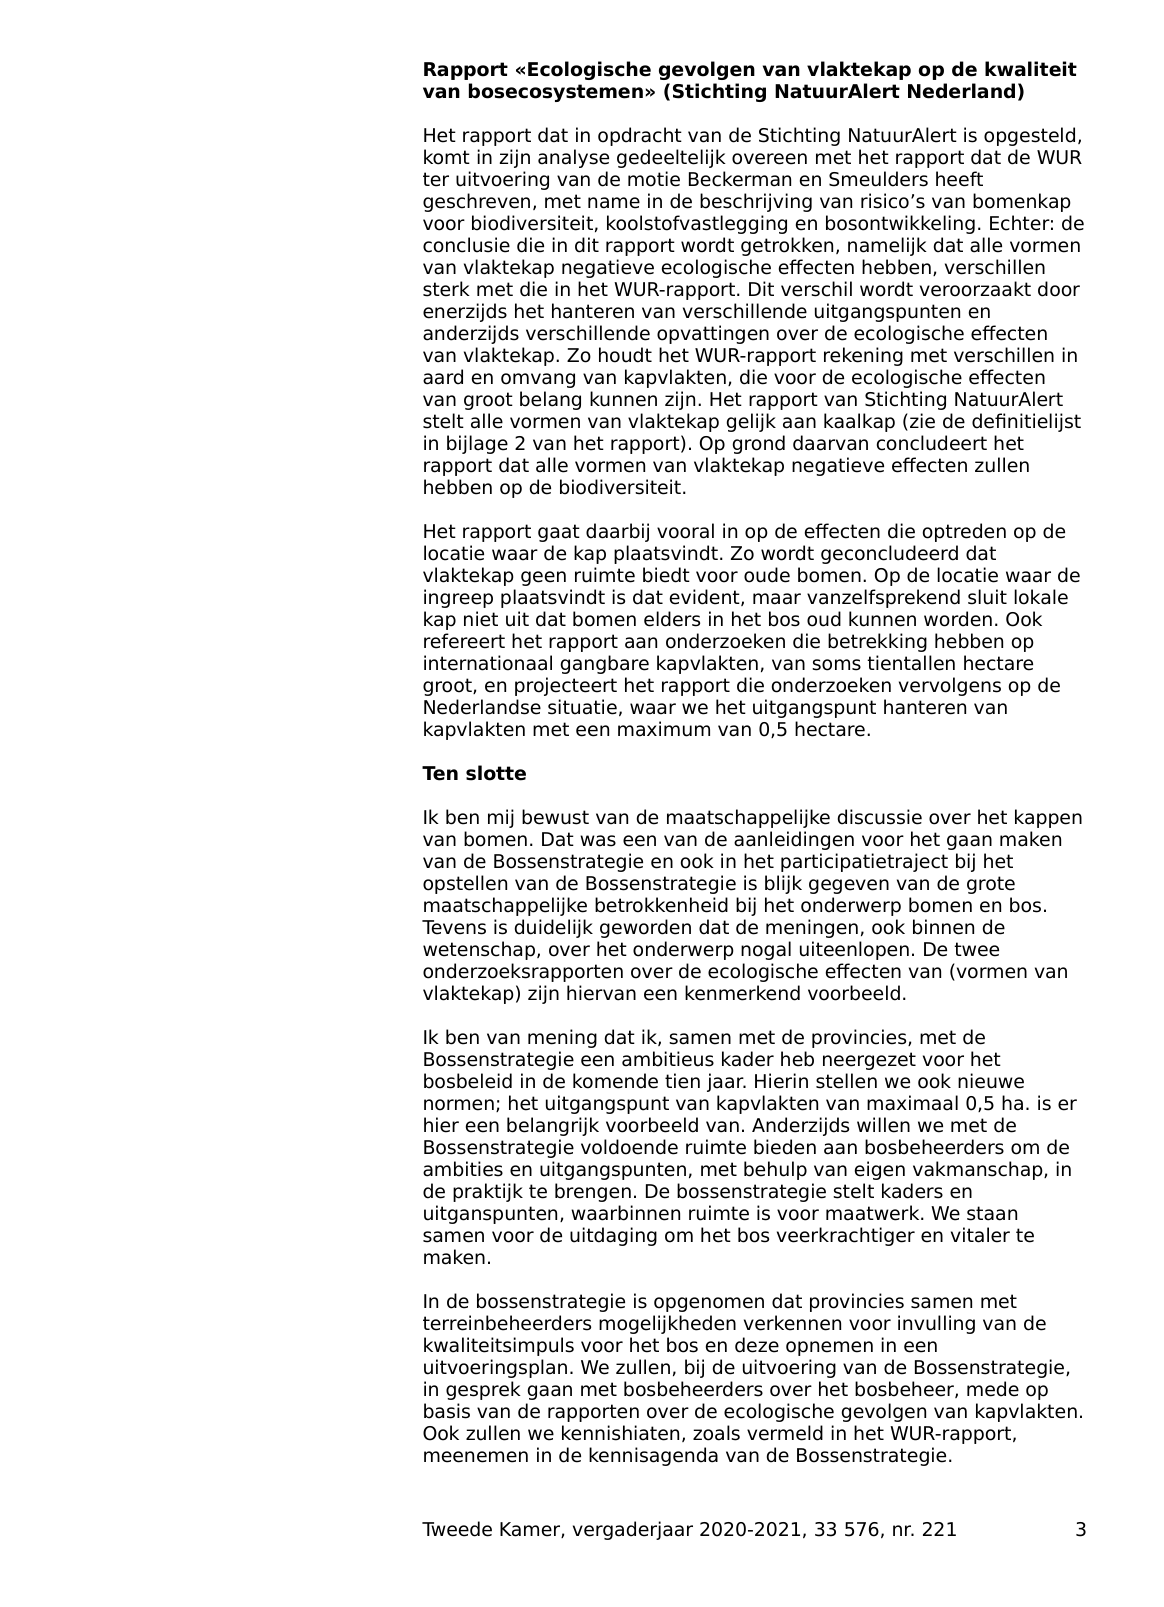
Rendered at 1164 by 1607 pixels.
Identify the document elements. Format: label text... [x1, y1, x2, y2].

subtitle Rapport «Ecologische gevolgen van vlaktekap op de kwaliteit van bosecosystemen» (Stichting NatuurAlert Nederland) [422, 59, 1087, 103]
subtitle Ten slotte [422, 763, 1087, 785]
text Het rapport gaat daarbij vooral in op de effecten die optreden op de locatie waar de kap plaatsvindt. Zo wordt geconcludeerd dat vlaktekap geen ruimte biedt voor oude bomen. Op de locatie waar de ingreep plaatsvindt is dat evident, maar vanzelfsprekend sluit lokale kap niet uit dat bomen elders in het bos oud kunnen worden. Ook refereert het rapport aan onderzoeken die betrekking hebben op internationaal gangbare kapvlakten, van soms tientallen hectare groot, en projecteert het rapport die onderzoeken vervolgens op de Nederlandse situatie, waar we het uitgangspunt hanteren van kapvlakten met een maximum van 0,5 hectare. [422, 521, 1087, 741]
text Het rapport dat in opdracht van de Stichting NatuurAlert is opgesteld, komt in zijn analyse gedeeltelijk overeen met het rapport dat de WUR ter uitvoering van de motie Beckerman en Smeulders heeft geschreven, met name in de beschrijving van risico’s van bomenkap voor biodiversiteit, koolstofvastlegging en bosontwikkeling. Echter: de conclusie die in dit rapport wordt getrokken, namelijk dat alle vormen van vlaktekap negatieve ecologische effecten hebben, verschillen sterk met die in het WUR-rapport. Dit verschil wordt veroorzaakt door enerzijds het hanteren van verschillende uitgangspunten en anderzijds verschillende opvattingen over de ecologische effecten van vlaktekap. Zo houdt het WUR-rapport rekening met verschillen in aard en omvang van kapvlakten, die voor de ecologische effecten van groot belang kunnen zijn. Het rapport van Stichting NatuurAlert stelt alle vormen van vlaktekap gelijk aan kaalkap (zie de definitielijst in bijlage 2 van het rapport). Op grond daarvan concludeert het rapport dat alle vormen van vlaktekap negatieve effecten zullen hebben op de biodiversiteit. [422, 125, 1087, 499]
text Ik ben van mening dat ik, samen met de provincies, met de Bossenstrategie een ambitieus kader heb neergezet voor het bosbeleid in de komende tien jaar. Hierin stellen we ook nieuwe normen; het uitgangspunt van kapvlakten van maximaal 0,5 ha. is er hier een belangrijk voorbeeld van. Anderzijds willen we met de Bossenstrategie voldoende ruimte bieden aan bosbeheerders om de ambities en uitgangspunten, met behulp van eigen vakmanschap, in de praktijk te brengen. De bossenstrategie stelt kaders en uitganspunten, waarbinnen ruimte is voor maatwerk. We staan samen voor de uitdaging om het bos veerkrachtiger en vitaler te maken. [422, 1027, 1087, 1269]
text Ik ben mij bewust van de maatschappelijke discussie over het kappen van bomen. Dat was een van de aanleidingen voor het gaan maken van de Bossenstrategie en ook in het participatietraject bij het opstellen van de Bossenstrategie is blijk gegeven van de grote maatschappelijke betrokkenheid bij het onderwerp bomen en bos. Tevens is duidelijk geworden dat de meningen, ook binnen de wetenschap, over het onderwerp nogal uiteenlopen. De twee onderzoeksrapporten over de ecologische effecten van (vormen van vlaktekap) zijn hiervan een kenmerkend voorbeeld. [422, 807, 1087, 1005]
text In de bossenstrategie is opgenomen dat provincies samen met terreinbeheerders mogelijkheden verkennen voor invulling van de kwaliteitsimpuls voor het bos en deze opnemen in een uitvoeringsplan. We zullen, bij de uitvoering van de Bossenstrategie, in gesprek gaan met bosbeheerders over het bosbeheer, mede op basis van de rapporten over de ecologische gevolgen van kapvlakten. Ook zullen we kennishiaten, zoals vermeld in het WUR-rapport, meenemen in de kennisagenda van de Bossenstrategie. [422, 1291, 1087, 1467]
